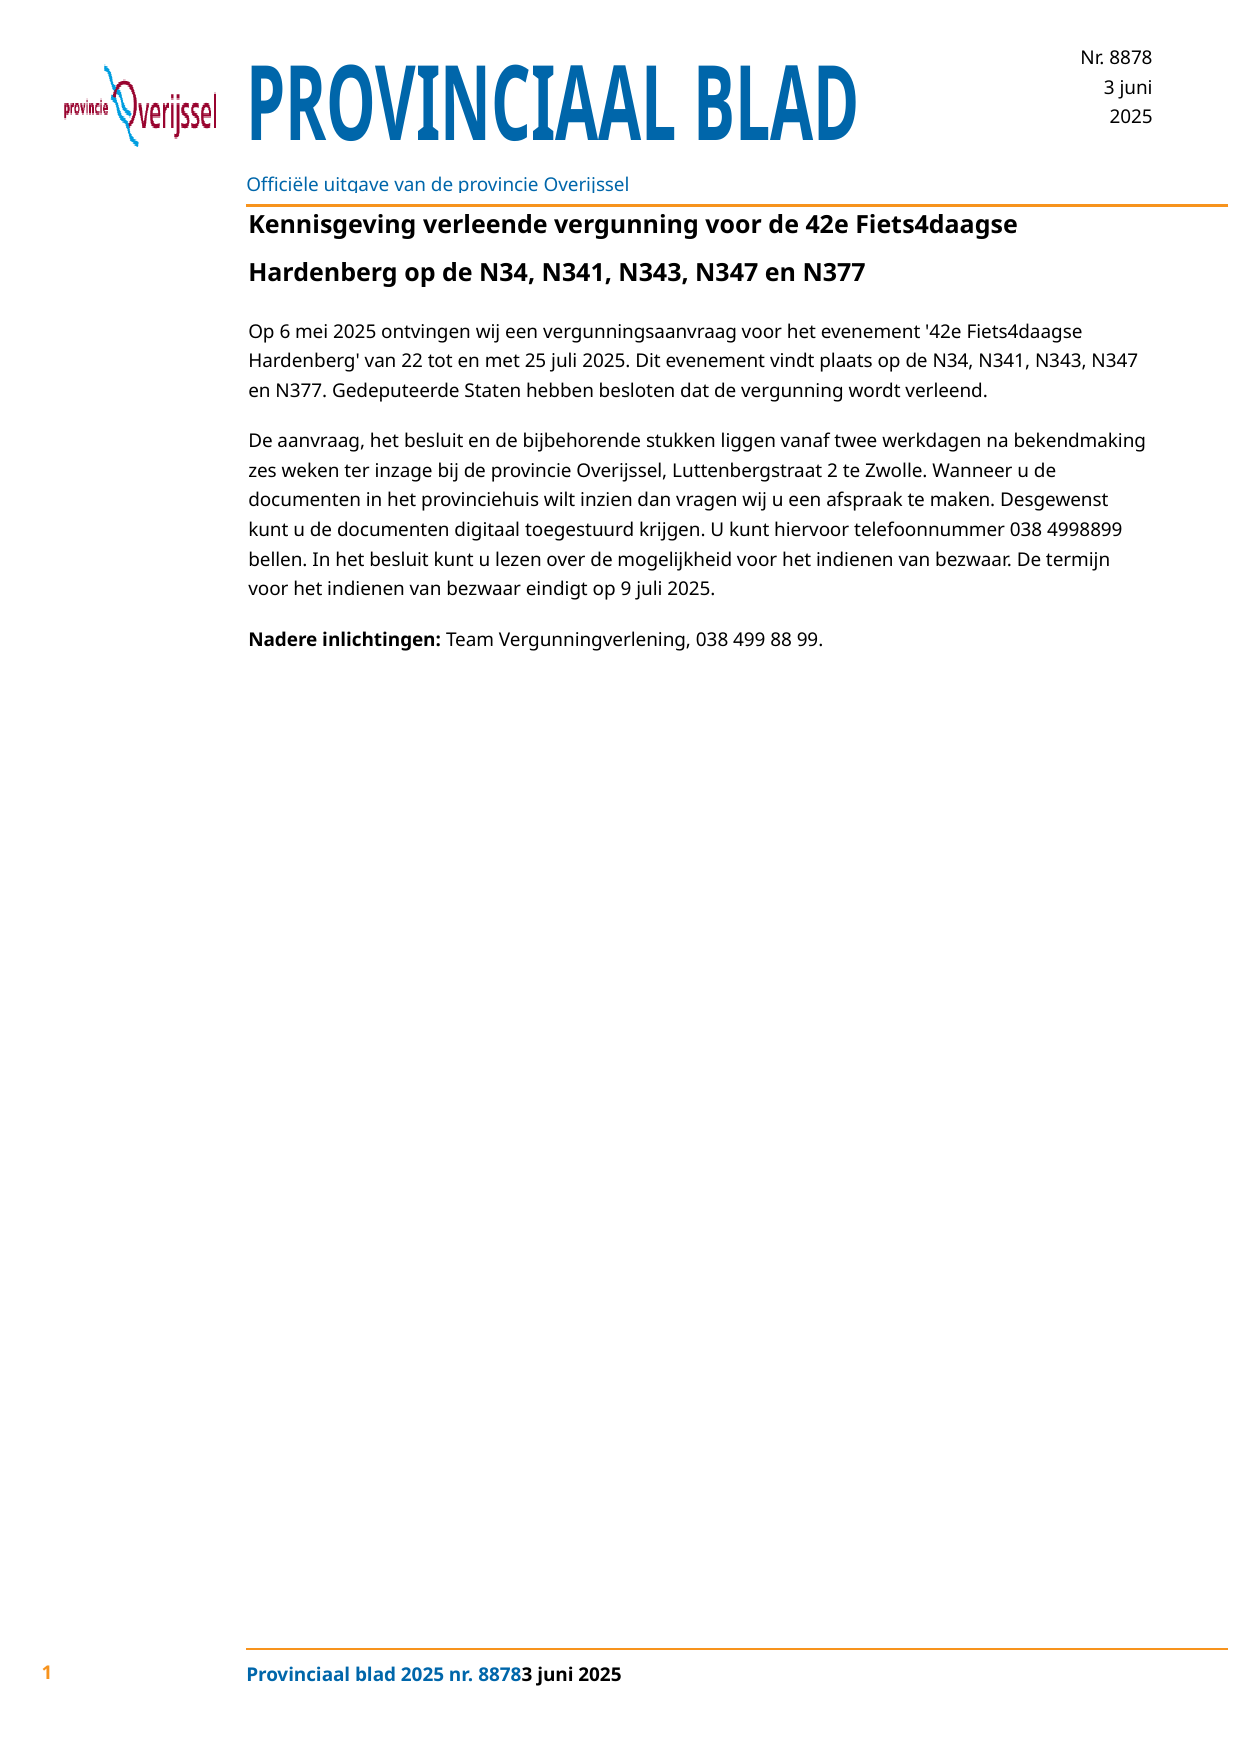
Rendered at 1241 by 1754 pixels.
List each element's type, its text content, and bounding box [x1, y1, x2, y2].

text Op 6 mei 2025 ontvingen wij een vergunningsaanvraag voor het evenement '42e Fiets4daagse Hardenberg' van 22 tot en met 25 juli 2025. Dit evenement vindt plaats op de N34, N341, N343, N347 en N377. Gedeputeerde Staten hebben besloten dat de vergunning wordt verleend. [248, 318, 1152, 403]
text Nadere inlichtingen: Team Vergunningverlening, 038 499 88 99. [248, 626, 1152, 652]
picture [41, 47, 231, 172]
text Kennisgeving verleende vergunning voor de 42e Fiets4daagse Hardenberg op de N34, N341, N343, N347 en N377 [248, 207, 1152, 288]
text De aanvraag, het besluit en de bijbehorende stukken liggen vanaf twee werkdagen na bekendmaking zes weken ter inzage bij de provincie Overijssel, Luttenbergstraat 2 te Zwolle. Wanneer u de documenten in het provinciehuis wilt inzien dan vragen wij u een afspraak te maken. Desgewenst kunt u de documenten digitaal toegestuurd krijgen. U kunt hiervoor telefoonnummer 038 4998899 bellen. In het besluit kunt u lezen over de mogelijkheid voor het indienen van bezwaar. De termijn voor het indienen van bezwaar eindigt op 9 juli 2025. [248, 427, 1152, 601]
